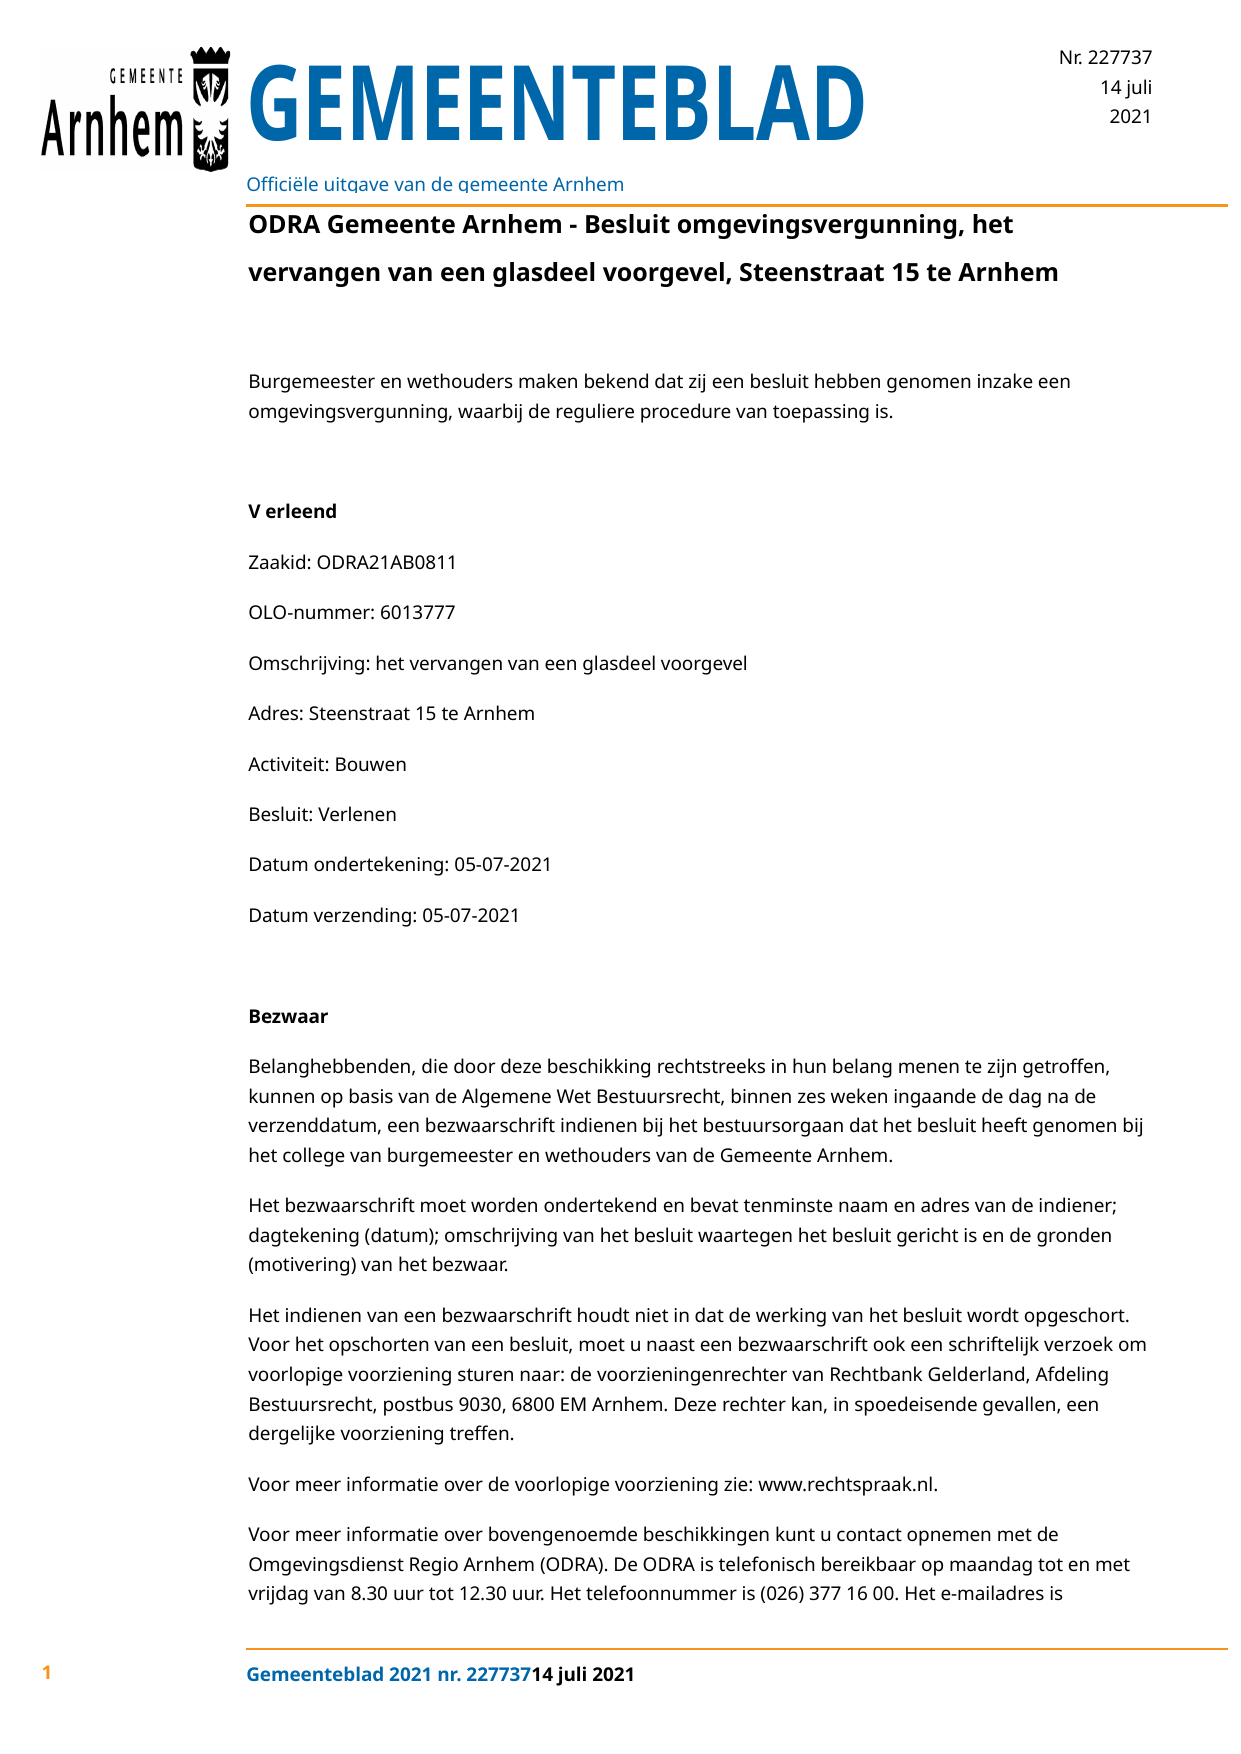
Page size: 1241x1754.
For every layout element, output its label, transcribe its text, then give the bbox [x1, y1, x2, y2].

text Het indienen van een bezwaarschrift houdt niet in dat de werking van het besluit wordt opgeschort. Voor het opschorten van een besluit, moet u naast een bezwaarschrift ook een schriftelijk verzoek om voorlopige voorziening sturen naar: de voorzieningenrechter van Rechtbank Gelderland, Afdeling Bestuursrecht, postbus 9030, 6800 EM Arnhem. Deze rechter kan, in spoedeisende gevallen, een dergelijke voorziening treffen. [248, 1302, 1152, 1446]
text OLO-nummer: 6013777 [248, 599, 1152, 625]
text Datum verzending: 05-07-2021 [248, 902, 1152, 928]
text Datum ondertekening: 05-07-2021 [248, 852, 1152, 877]
text Bezwaar [248, 1003, 1152, 1029]
text V erleend [248, 499, 1152, 524]
text Besluit: Verlenen [248, 801, 1152, 827]
text Belanghebbenden, die door deze beschikking rechtstreeks in hun belang menen te zijn getroffen, kunnen op basis van de Algemene Wet Bestuursrecht, binnen zes weken ingaande de dag na de verzenddatum, een bezwaarschrift indienen bij het bestuursorgaan dat het besluit heeft genomen bij het college van burgemeester en wethouders van de Gemeente Arnhem. [248, 1053, 1152, 1168]
text Zaakid: ODRA21AB0811 [248, 549, 1152, 575]
text Burgemeester en wethouders maken bekend dat zij een besluit hebben genomen inzake een omgevingsvergunning, waarbij de reguliere procedure van toepassing is. [248, 368, 1152, 424]
text Voor meer informatie over de voorlopige voorziening zie: www.rechtspraak.nl. [248, 1471, 1152, 1497]
text Voor meer informatie over bovengenoemde beschikkingen kunt u contact opnemen met de Omgevingsdienst Regio Arnhem (ODRA). De ODRA is telefonisch bereikbaar op maandag tot en met vrijdag van 8.30 uur tot 12.30 uur. Het telefoonnummer is (026) 377 16 00. Het e-mailadres is [248, 1521, 1152, 1606]
text Omschrijving: het vervangen van een glasdeel voorgevel [248, 650, 1152, 676]
picture [41, 47, 231, 172]
text Activiteit: Bouwen [248, 751, 1152, 777]
text Adres: Steenstraat 15 te Arnhem [248, 700, 1152, 726]
text Het bezwaarschrift moet worden ondertekend en bevat tenminste naam en adres van de indiener; dagtekening (datum); omschrijving van het besluit waartegen het besluit gericht is en de gronden (motivering) van het bezwaar. [248, 1192, 1152, 1277]
text ODRA Gemeente Arnhem - Besluit omgevingsvergunning, het vervangen van een glasdeel voorgevel, Steenstraat 15 te Arnhem [248, 207, 1152, 288]
